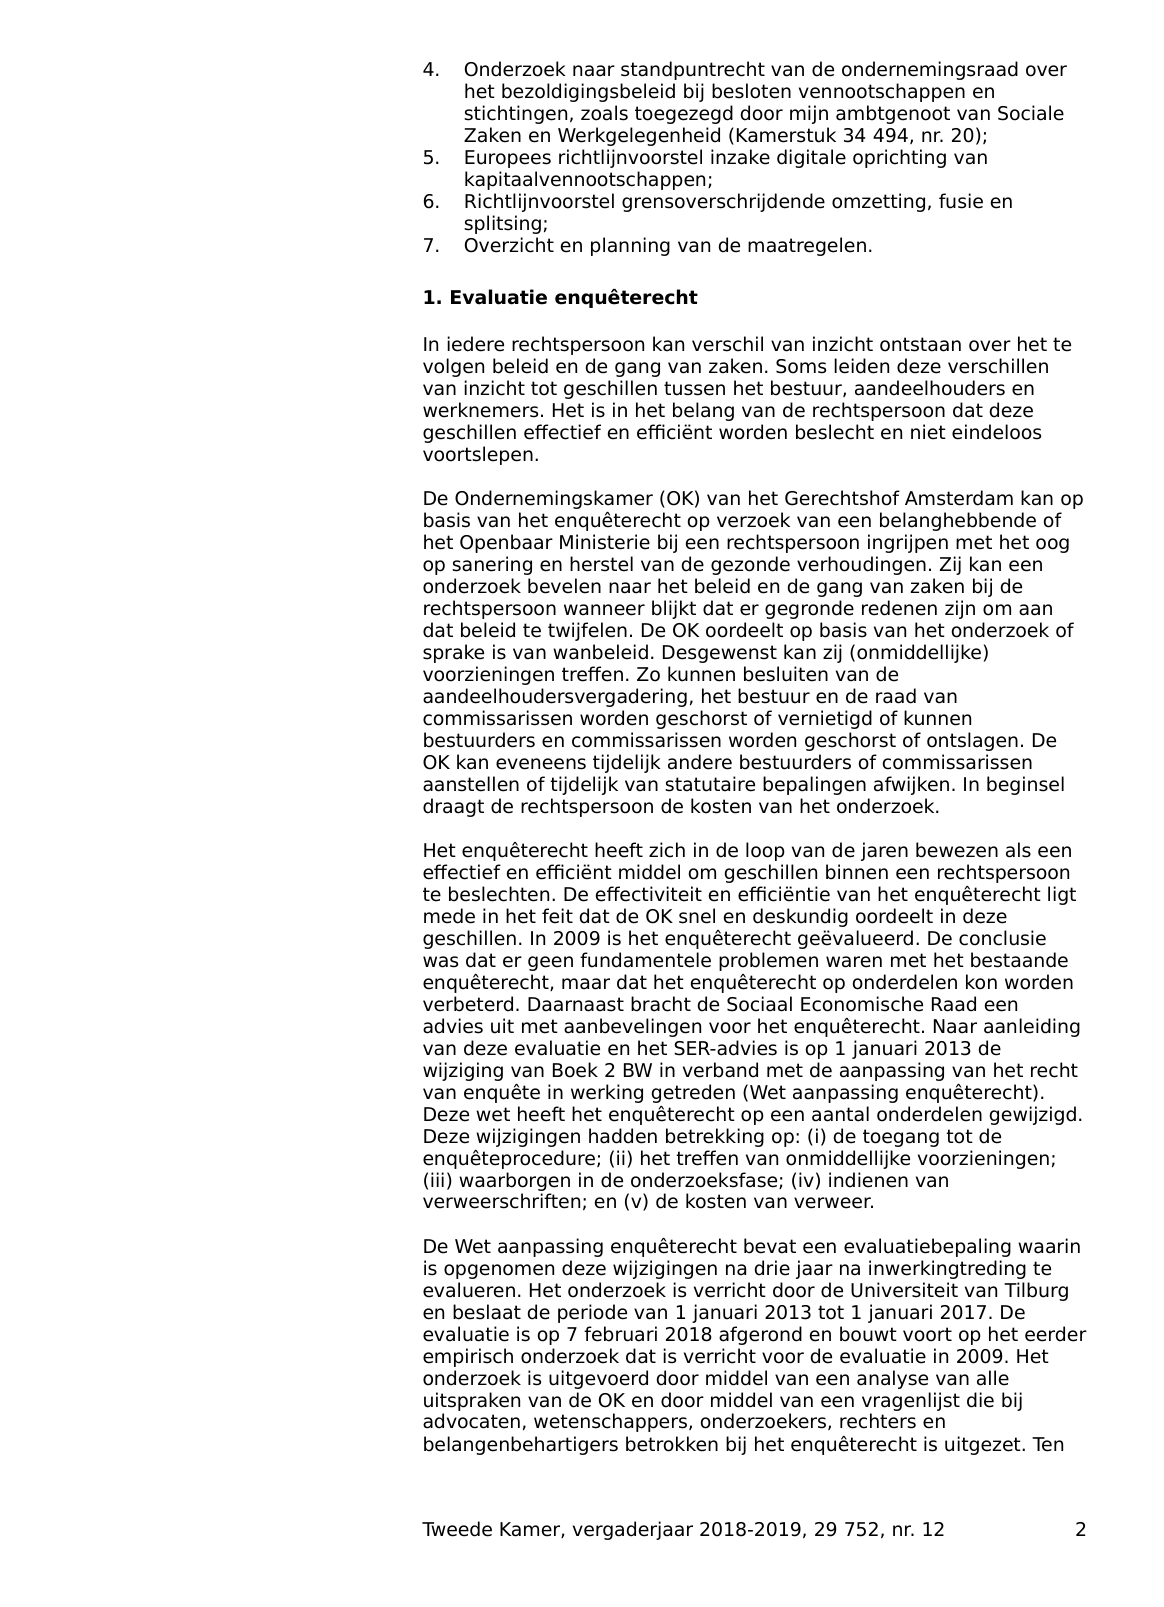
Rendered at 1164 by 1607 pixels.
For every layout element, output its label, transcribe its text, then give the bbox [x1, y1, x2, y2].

text De Wet aanpassing enquêterecht bevat een evaluatiebepaling waarin is opgenomen deze wijzigingen na drie jaar na inwerkingtreding te evalueren. Het onderzoek is verricht door de Universiteit van Tilburg en beslaat de periode van 1 januari 2013 tot 1 januari 2017. De evaluatie is op 7 februari 2018 afgerond en bouwt voort op het eerder empirisch onderzoek dat is verricht voor de evaluatie in 2009. Het onderzoek is uitgevoerd door middel van een analyse van alle uitspraken van de OK en door middel van een vragenlijst die bij advocaten, wetenschappers, onderzoekers, rechters en belangenbehartigers betrokken bij het enquêterecht is uitgezet. Ten [422, 1236, 1087, 1455]
text Het enquêterecht heeft zich in de loop van de jaren bewezen als een effectief en efficiënt middel om geschillen binnen een rechtspersoon te beslechten. De effectiviteit en efficiëntie van het enquêterecht ligt mede in het feit dat de OK snel en deskundig oordeelt in deze geschillen. In 2009 is het enquêterecht geëvalueerd. De conclusie was dat er geen fundamentele problemen waren met het bestaande enquêterecht, maar dat het enquêterecht op onderdelen kon worden verbeterd. Daarnaast bracht de Sociaal Economische Raad een advies uit met aanbevelingen voor het enquêterecht. Naar aanleiding van deze evaluatie en het SER-advies is op 1 januari 2013 de wijziging van Boek 2 BW in verband met de aanpassing van het recht van enquête in werking getreden (Wet aanpassing enquêterecht). Deze wet heeft het enquêterecht op een aantal onderdelen gewijzigd. Deze wijzigingen hadden betrekking op: (i) de toegang tot de enquêteprocedure; (ii) het treffen van onmiddellijke voorzieningen; (iii) waarborgen in de onderzoeksfase; (iv) indienen van verweerschriften; en (v) de kosten van verweer. [422, 840, 1087, 1213]
text In iedere rechtspersoon kan verschil van inzicht ontstaan over het te volgen beleid en de gang van zaken. Soms leiden deze verschillen van inzicht tot geschillen tussen het bestuur, aandeelhouders en werknemers. Het is in het belang van de rechtspersoon dat deze geschillen effectief en efficiënt worden beslecht en niet eindeloos voortslepen. [422, 334, 1087, 466]
text 6. Richtlijnvoorstel grensoverschrijdende omzetting, fusie en splitsing; [422, 191, 1087, 235]
text 7. Overzicht en planning van de maatregelen. [422, 235, 1087, 257]
text De Ondernemingskamer (OK) van het Gerechtshof Amsterdam kan op basis van het enquêterecht op verzoek van een belanghebbende of het Openbaar Ministerie bij een rechtspersoon ingrijpen met het oog op sanering en herstel van de gezonde verhoudingen. Zij kan een onderzoek bevelen naar het beleid en de gang van zaken bij de rechtspersoon wanneer blijkt dat er gegronde redenen zijn om aan dat beleid te twijfelen. De OK oordeelt op basis van het onderzoek of sprake is van wanbeleid. Desgewenst kan zij (onmiddellijke) voorzieningen treffen. Zo kunnen besluiten van de aandeelhoudersvergadering, het bestuur en de raad van commissarissen worden geschorst of vernietigd of kunnen bestuurders en commissarissen worden geschorst of ontslagen. De OK kan eveneens tijdelijk andere bestuurders of commissarissen aanstellen of tijdelijk van statutaire bepalingen afwijken. In beginsel draagt de rechtspersoon de kosten van het onderzoek. [422, 488, 1087, 818]
text 4. Onderzoek naar standpuntrecht van de ondernemingsraad over het bezoldigingsbeleid bij besloten vennootschappen en stichtingen, zoals toegezegd door mijn ambtgenoot van Sociale Zaken en Werkgelegenheid (Kamerstuk 34 494, nr. 20); [422, 59, 1087, 147]
text 5. Europees richtlijnvoorstel inzake digitale oprichting van kapitaalvennootschappen; [422, 147, 1087, 191]
subtitle 1. Evaluatie enquêterecht [422, 287, 1087, 309]
